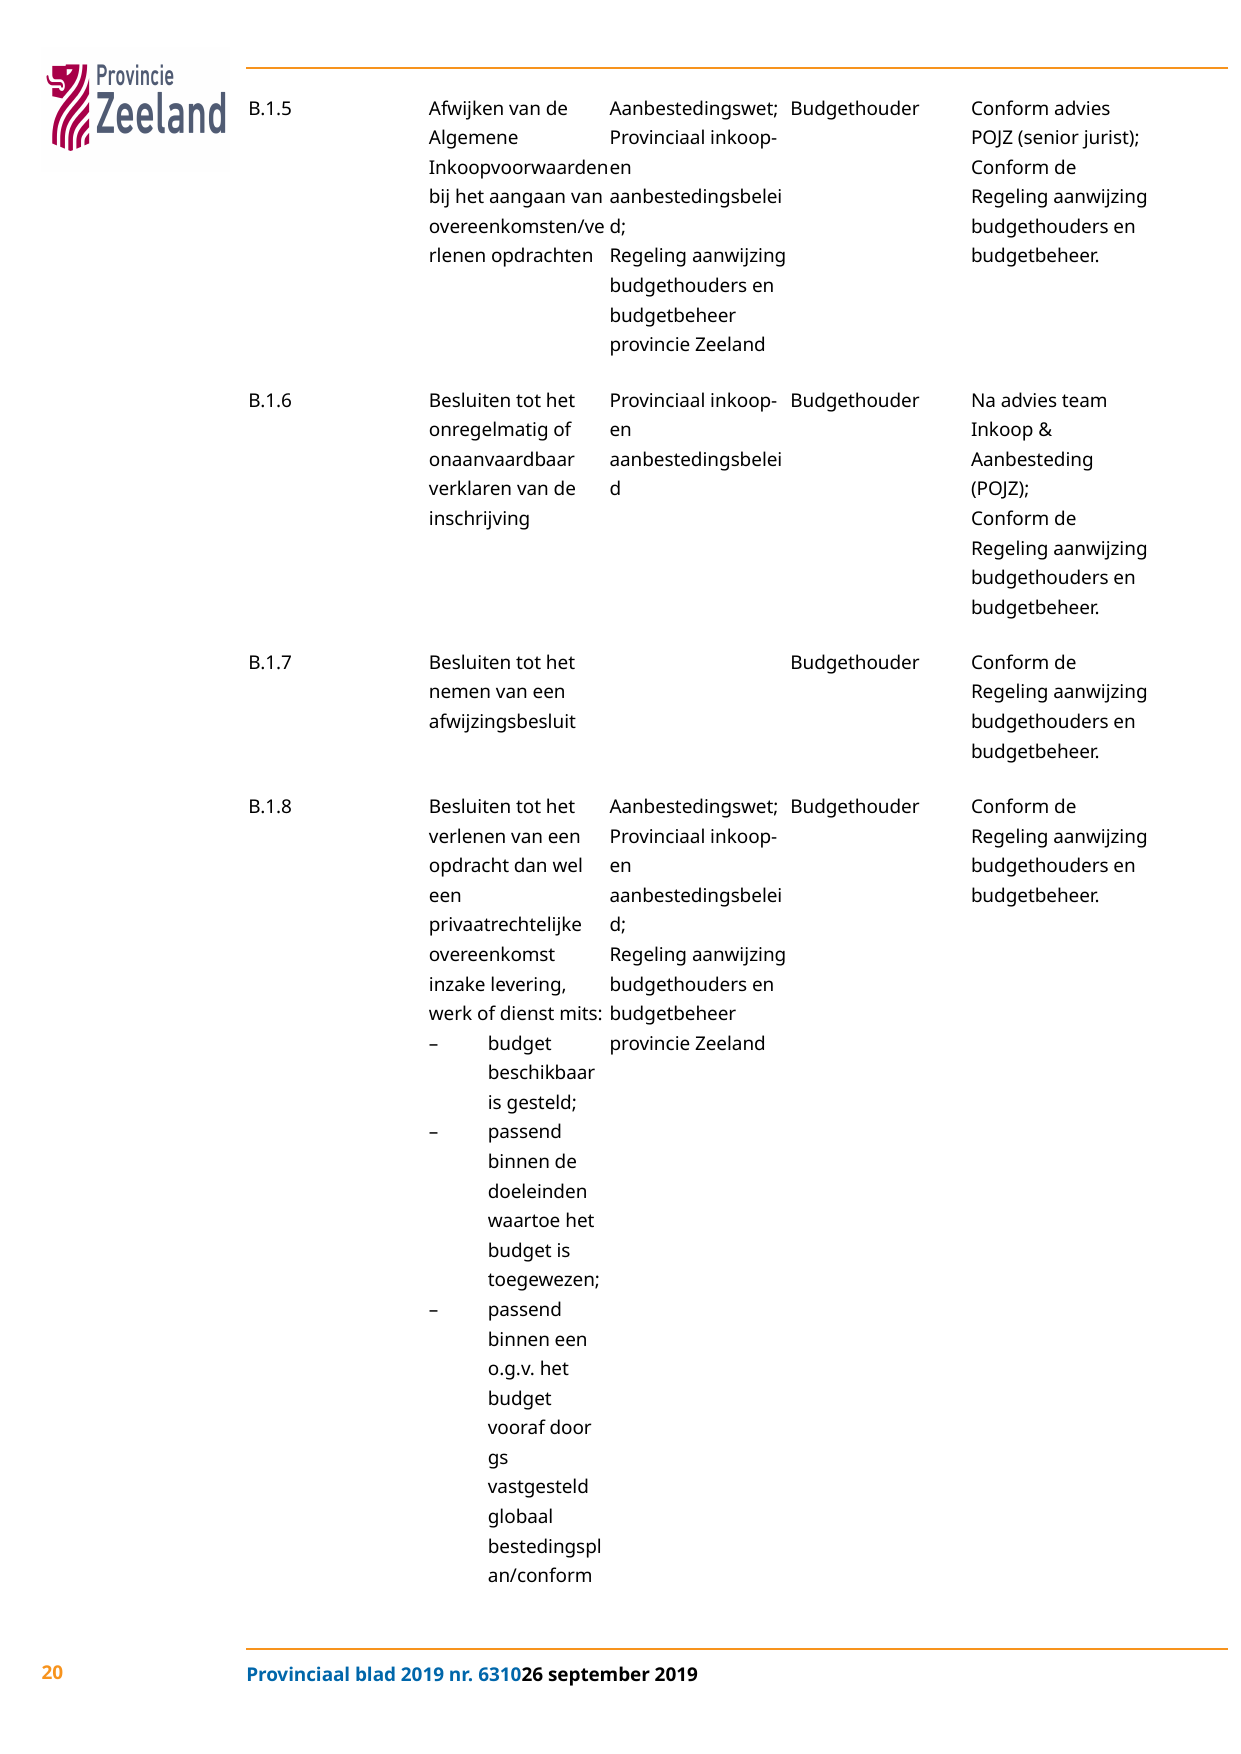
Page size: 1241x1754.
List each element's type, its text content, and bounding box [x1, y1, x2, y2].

table_cell Conform de Regeling aanwijzing budgethouders en budgetbeheer. [971, 649, 1152, 793]
table_cell Conform de Regeling aanwijzing budgethouders en budgetbeheer. [971, 793, 1152, 1588]
table_cell Budgethouder [790, 387, 971, 649]
table_cell Budgethouder [790, 95, 971, 387]
table_cell B.1.7 [248, 649, 429, 793]
table_cell Provinciaal inkoop- en aanbestedingsbeleid [609, 387, 790, 649]
table_cell Budgethouder [790, 649, 971, 793]
table_cell Aanbestedingswet; Provinciaal inkoop- en aanbestedingsbeleid; Regeling aanwijzing budgethouders en budgetbeheer provincie Zeeland [609, 793, 790, 1588]
table_cell Besluiten tot het onregelmatig of onaanvaardbaar verklaren van de inschrijving [429, 387, 609, 649]
table_cell Afwijken van de Algemene Inkoopvoorwaarden bij het aangaan van overeenkomsten/verlenen opdrachten [429, 95, 609, 387]
table_cell B.1.5 [248, 95, 429, 387]
picture [41, 47, 231, 172]
table_cell Aanbestedingswet; Provinciaal inkoop- en aanbestedingsbeleid; Regeling aanwijzing budgethouders en budgetbeheer provincie Zeeland [609, 95, 790, 387]
table_cell [609, 649, 790, 793]
table_cell Besluiten tot het nemen van een afwijzingsbesluit [429, 649, 609, 793]
table_cell Budgethouder [790, 793, 971, 1588]
table_cell B.1.8 [248, 793, 429, 1588]
table_cell Besluiten tot het verlenen van een opdracht dan wel een privaatrechtelijke overeenkomst inzake levering, werk of dienst mits: budget beschikbaar is gesteld; passend binnen de doeleinden waartoe het budget is toegewezen; passend binnen een o.g.v. het budget vooraf door gs vastgesteld globaal bestedingsplan/conform [429, 793, 609, 1588]
table_cell B.1.6 [248, 387, 429, 649]
table_cell Conform advies POJZ (senior jurist); Conform de Regeling aanwijzing budgethouders en budgetbeheer. [971, 95, 1152, 387]
table_cell Na advies team Inkoop & Aanbesteding (POJZ); Conform de Regeling aanwijzing budgethouders en budgetbeheer. [971, 387, 1152, 649]
